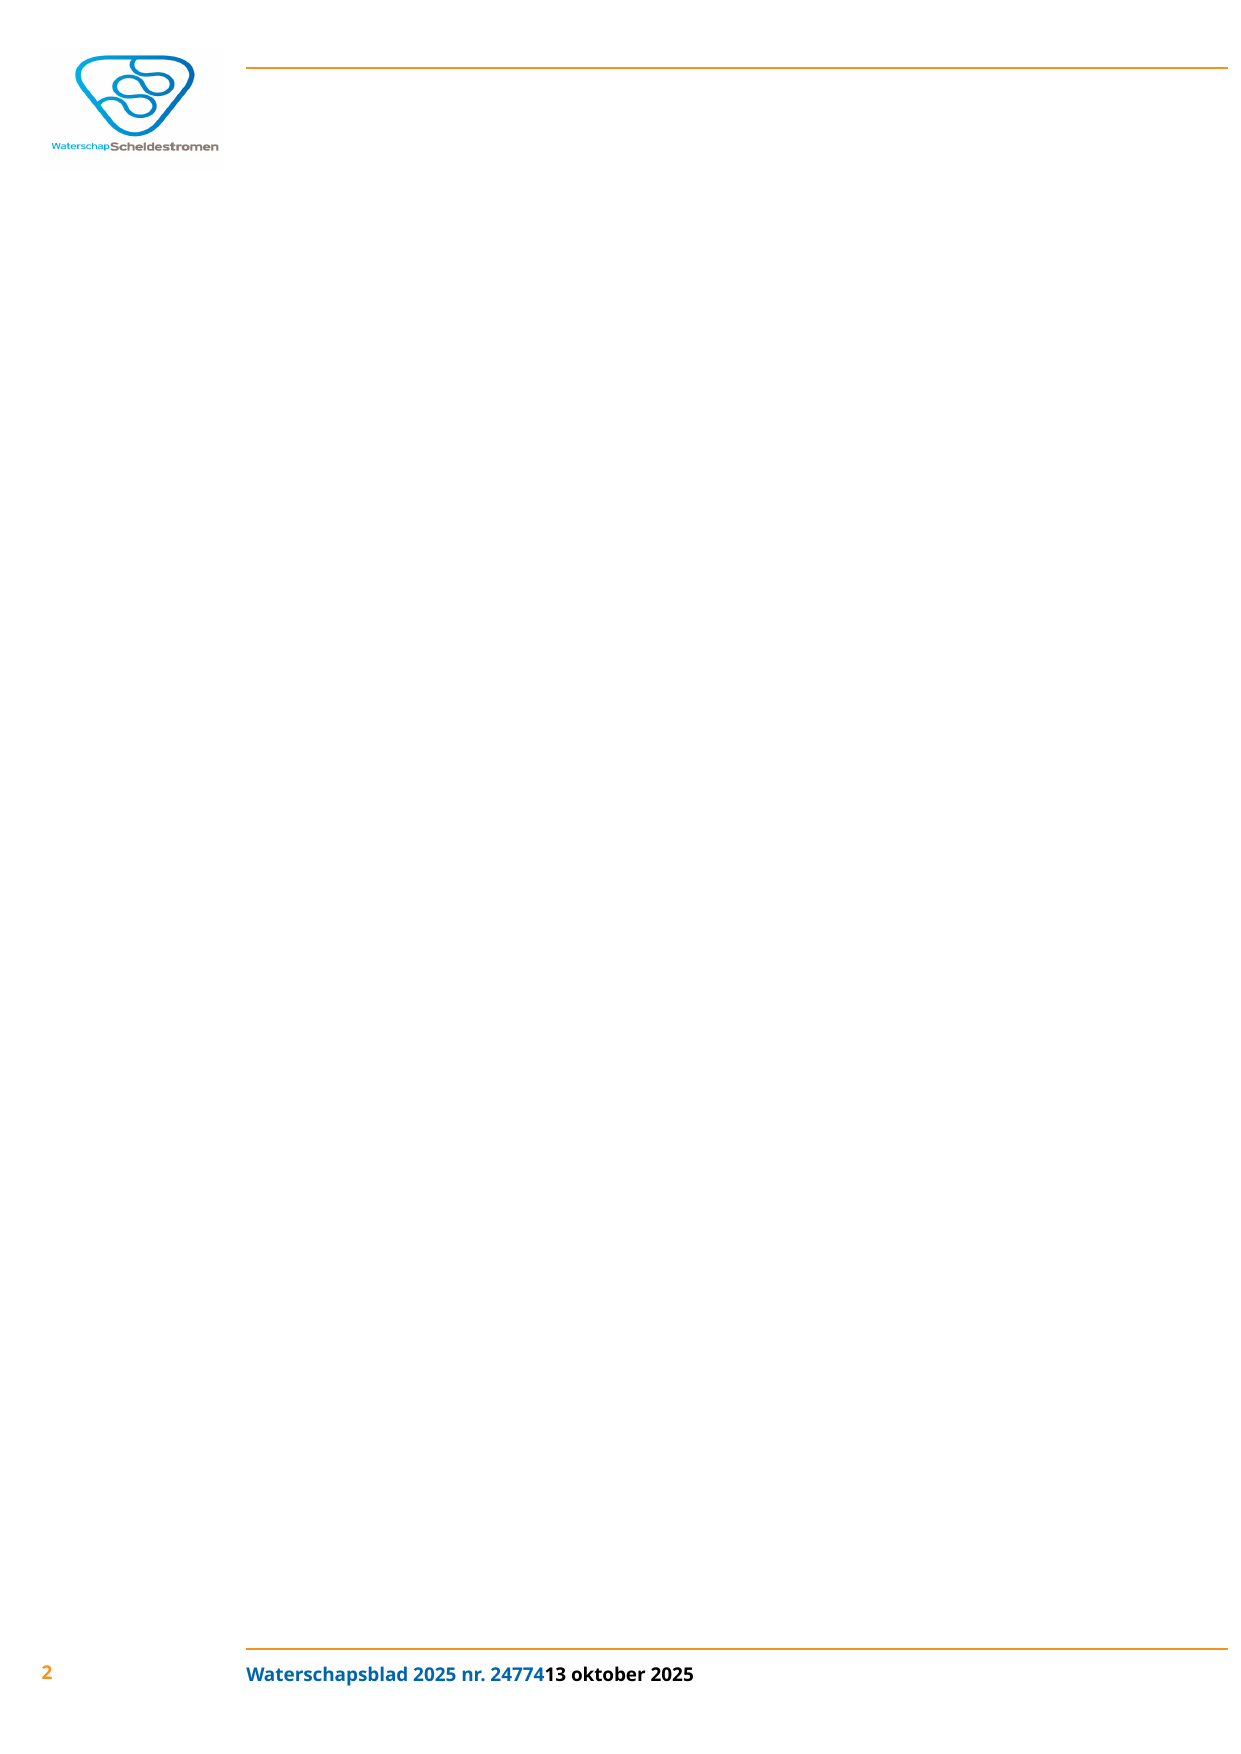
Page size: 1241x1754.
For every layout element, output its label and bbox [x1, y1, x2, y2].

picture [41, 47, 231, 172]
